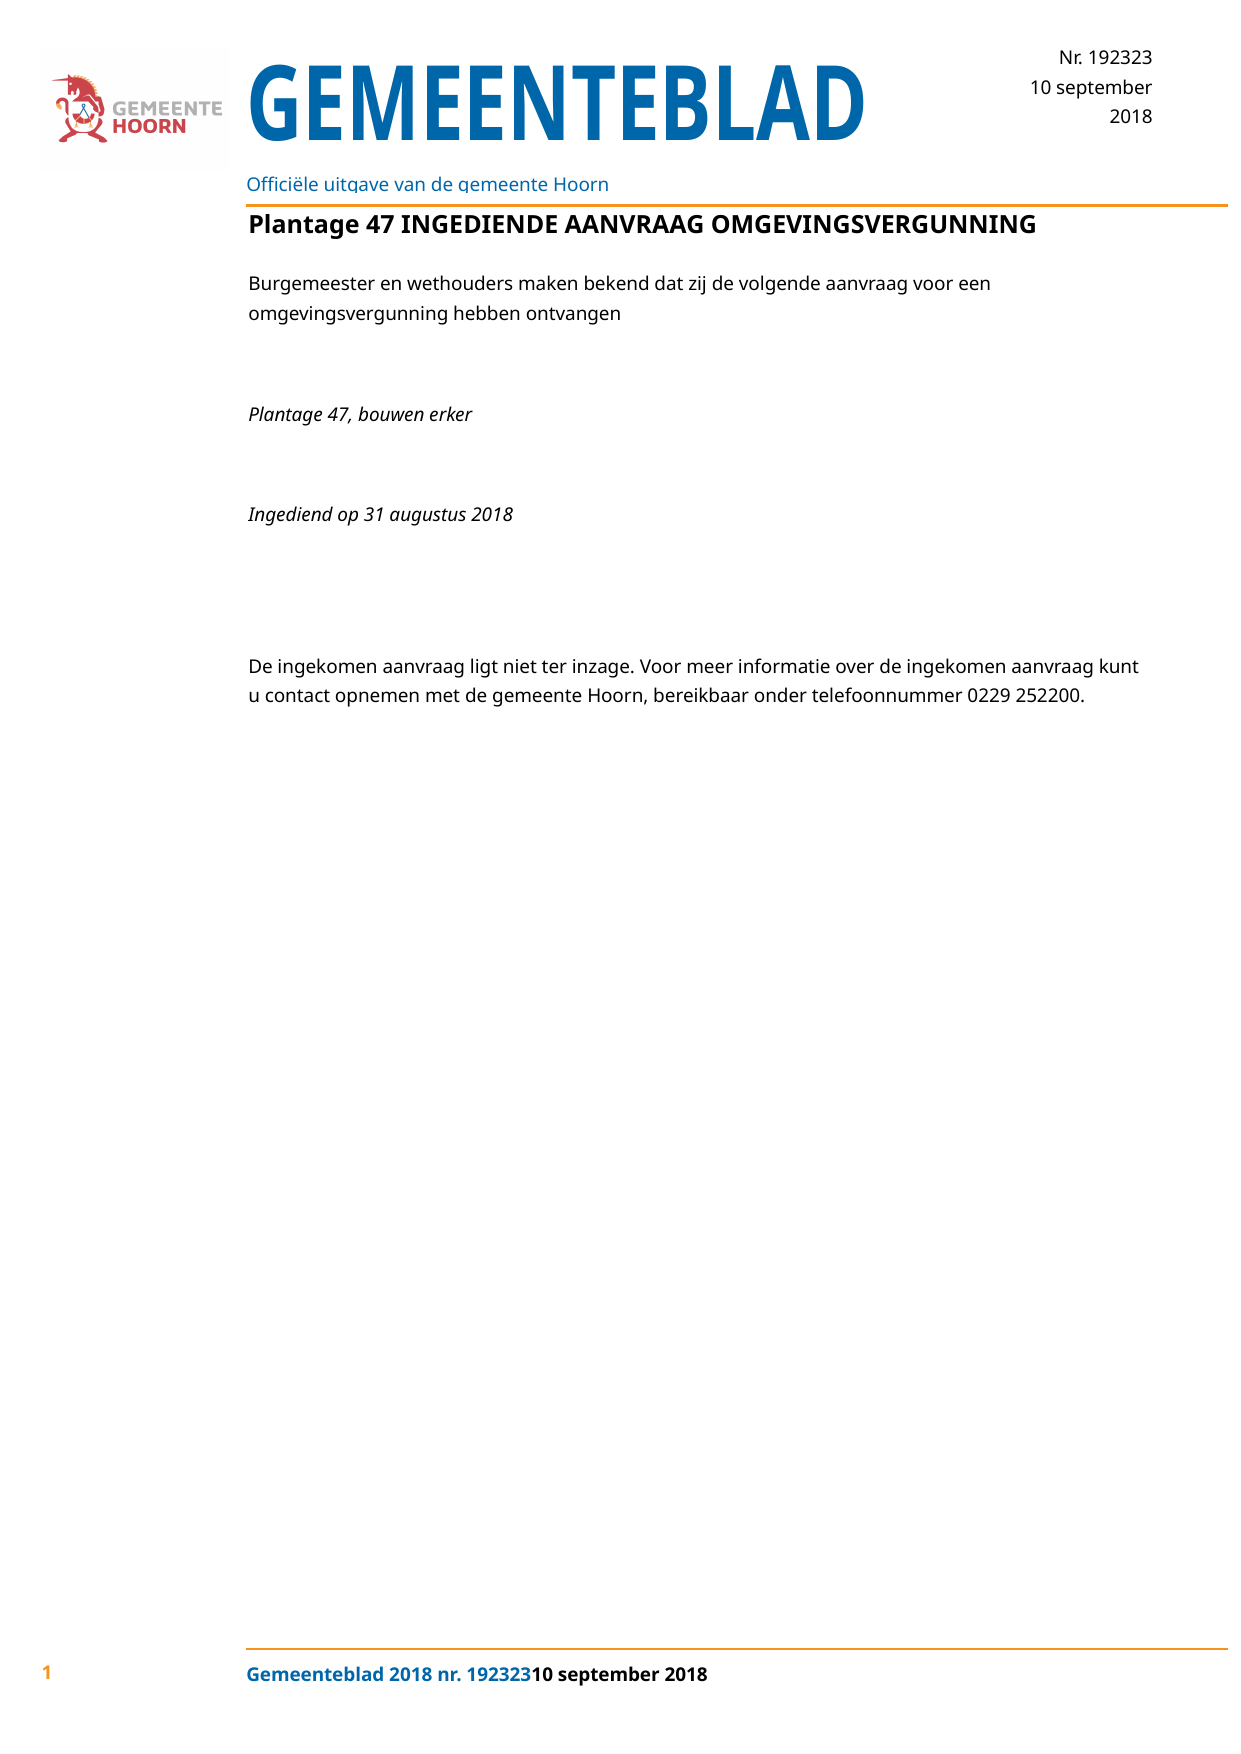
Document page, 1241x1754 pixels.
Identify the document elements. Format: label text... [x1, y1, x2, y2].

picture [41, 47, 231, 172]
text Burgemeester en wethouders maken bekend dat zij de volgende aanvraag voor een omgevingsvergunning hebben ontvangen [248, 270, 1152, 326]
text Plantage 47 INGEDIENDE AANVRAAG OMGEVINGSVERGUNNING [248, 207, 1152, 241]
text Plantage 47, bouwen erker [248, 401, 1152, 426]
text De ingekomen aanvraag ligt niet ter inzage. Voor meer informatie over de ingekomen aanvraag kunt u contact opnemen met de gemeente Hoorn, bereikbaar onder telefoonnummer 0229 252200. [248, 653, 1152, 708]
text Ingediend op 31 augustus 2018 [248, 502, 1152, 527]
